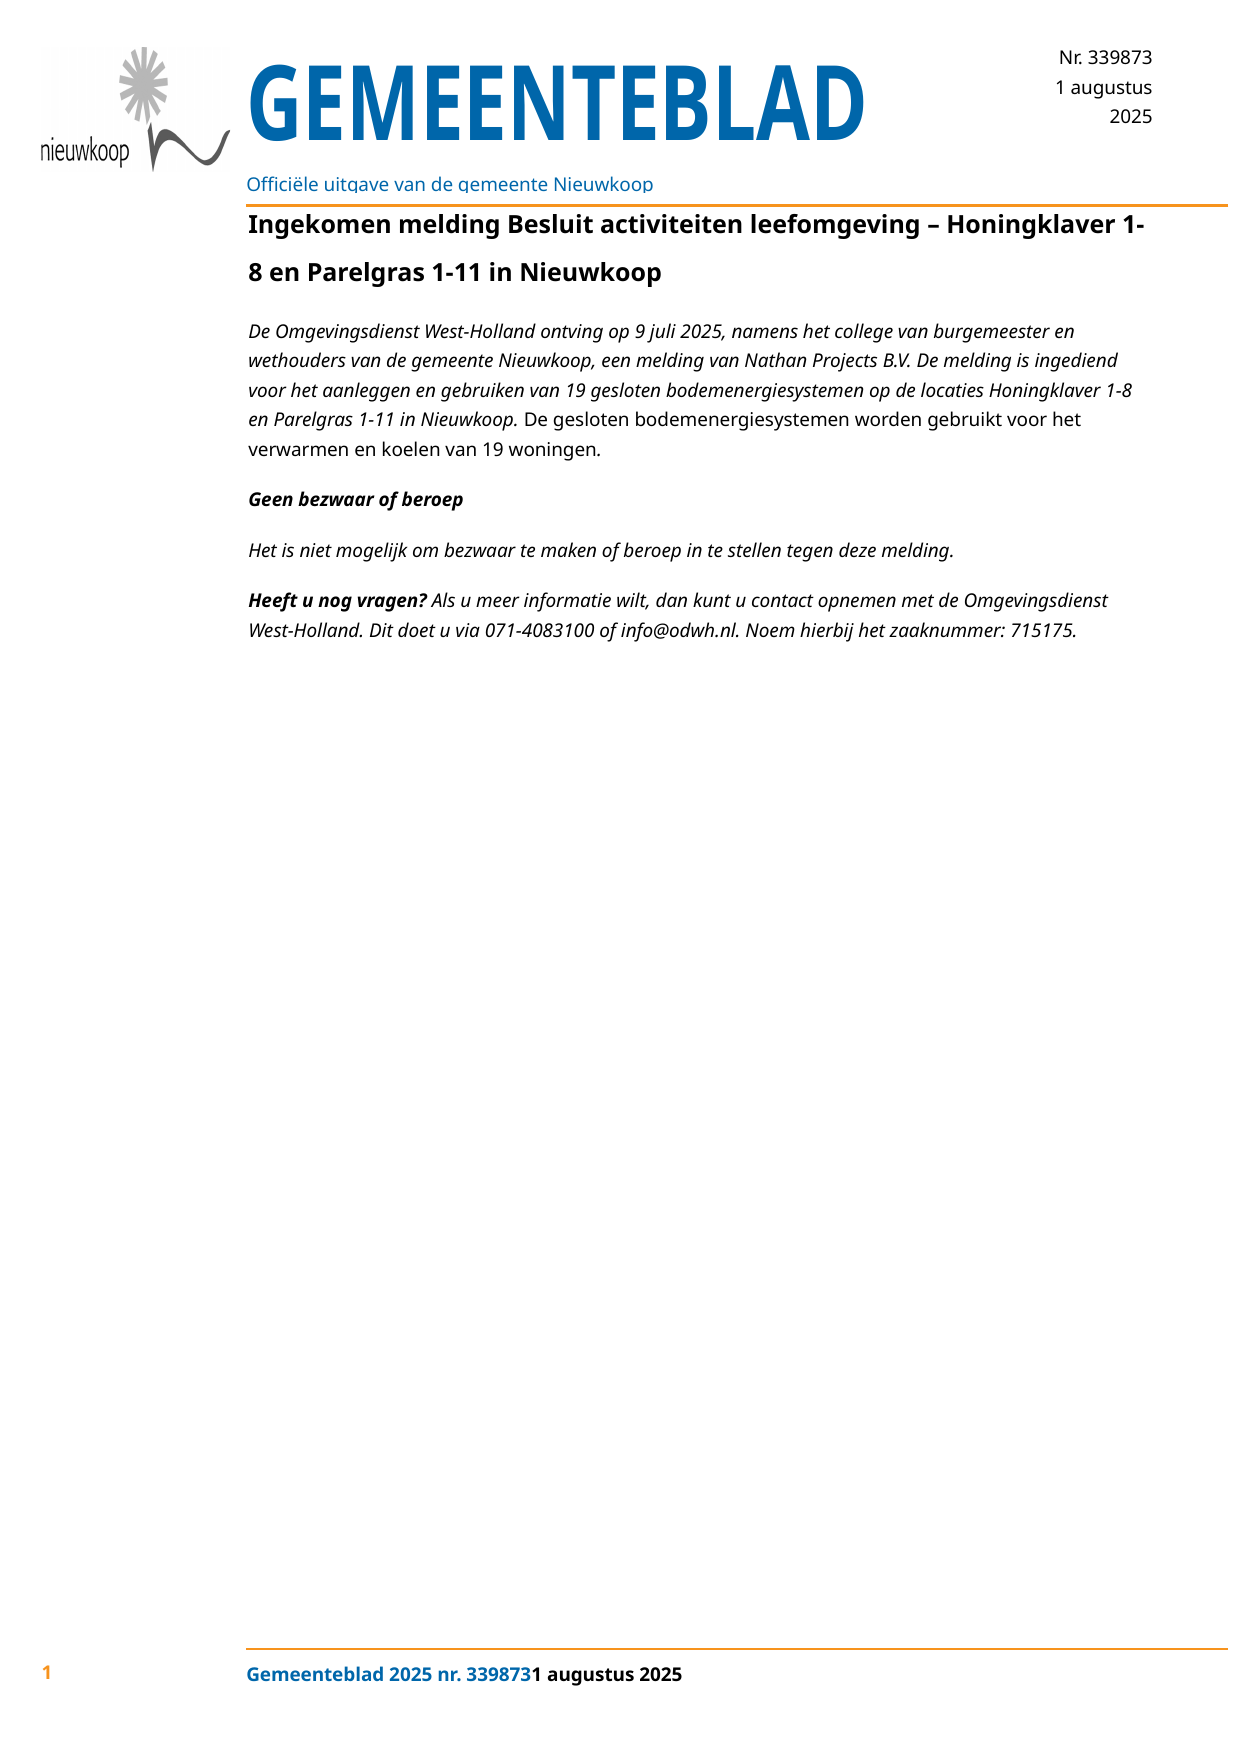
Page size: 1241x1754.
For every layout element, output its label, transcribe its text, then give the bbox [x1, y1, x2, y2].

picture [41, 47, 231, 172]
text Geen bezwaar of beroep [248, 487, 1152, 512]
text Het is niet mogelijk om bezwaar te maken of beroep in te stellen tegen deze melding. [248, 537, 1152, 563]
text Heeft u nog vragen? Als u meer informatie wilt, dan kunt u contact opnemen met de Omgevingsdienst West-Holland. Dit doet u via 071-4083100 of info@odwh.nl. Noem hierbij het zaaknummer: 715175. [248, 587, 1152, 643]
text Ingekomen melding Besluit activiteiten leefomgeving – Honingklaver 1-8 en Parelgras 1-11 in Nieuwkoop [248, 207, 1152, 288]
text De Omgevingsdienst West-Holland ontving op 9 juli 2025, namens het college van burgemeester en wethouders van de gemeente Nieuwkoop, een melding van Nathan Projects B.V. De melding is ingediend voor het aanleggen en gebruiken van 19 gesloten bodemenergiesystemen op de locaties Honingklaver 1-8 en Parelgras 1-11 in Nieuwkoop. De gesloten bodemenergiesystemen worden gebruikt voor het verwarmen en koelen van 19 woningen. [248, 318, 1152, 462]
